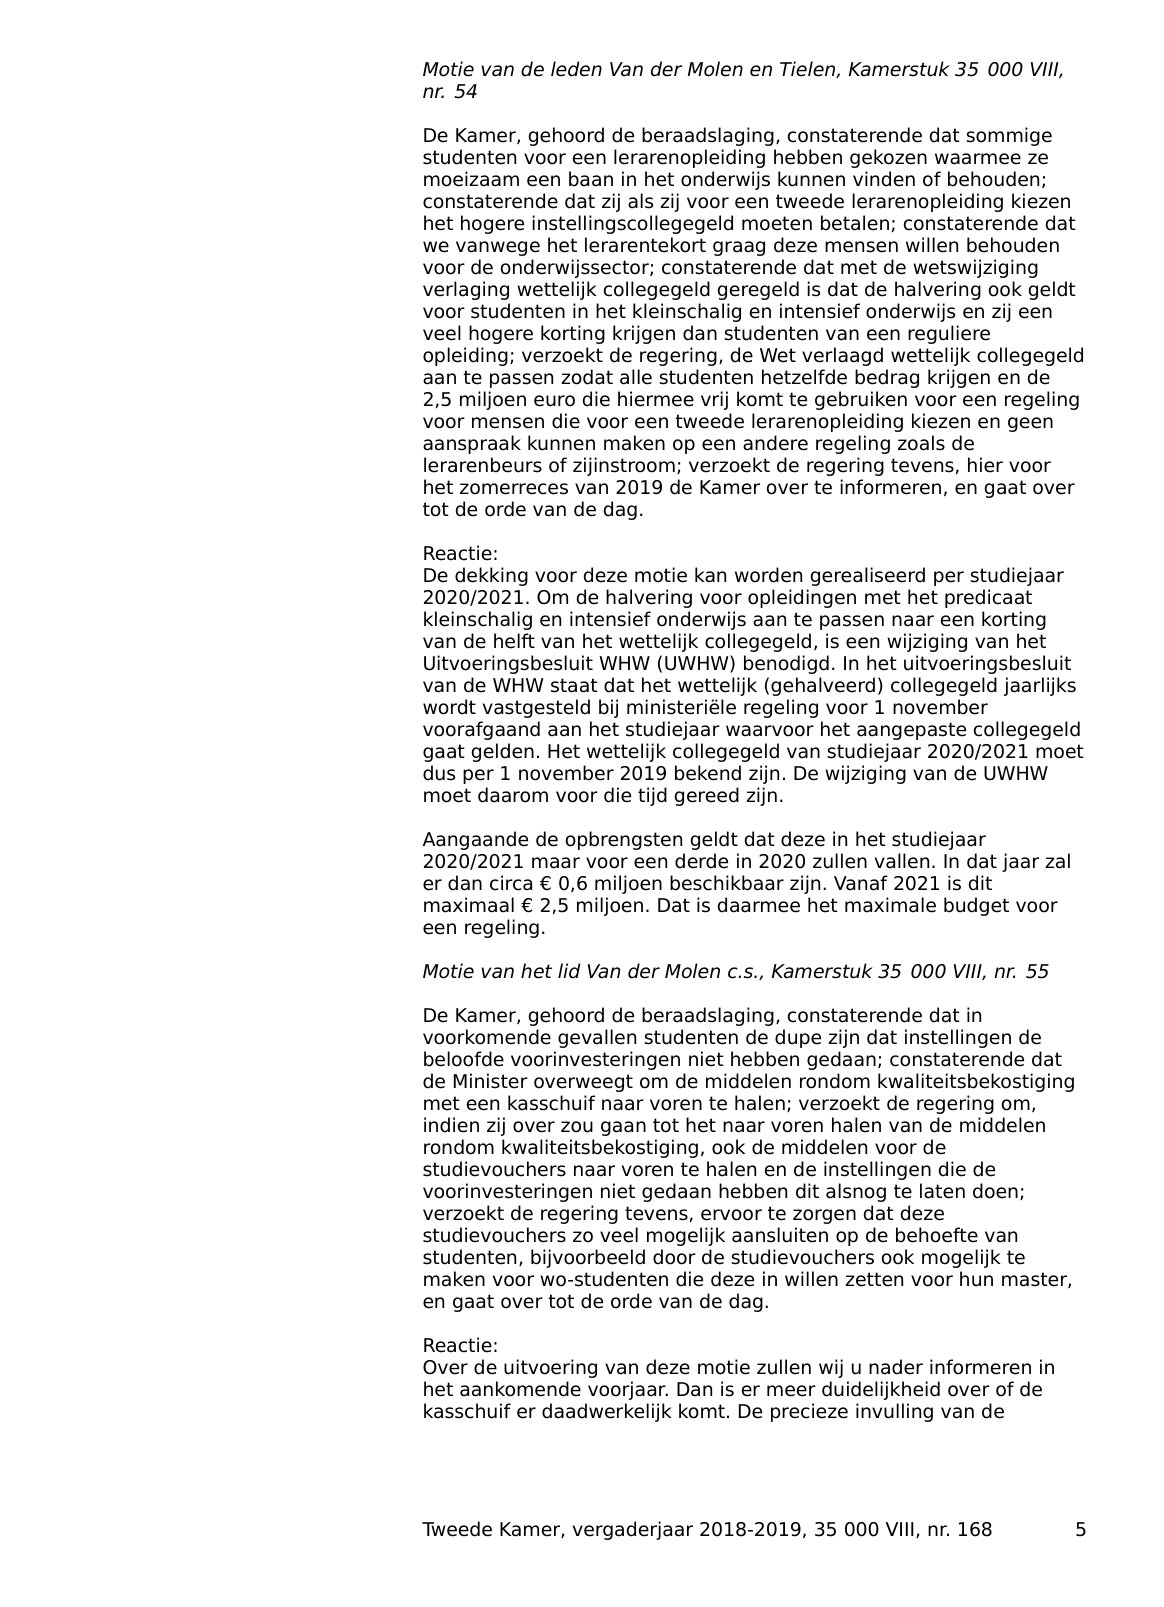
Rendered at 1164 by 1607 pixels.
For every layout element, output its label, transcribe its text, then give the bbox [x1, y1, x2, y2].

text Over de uitvoering van deze motie zullen wij u nader informeren in het aankomende voorjaar. Dan is er meer duidelijkheid over of de kasschuif er daadwerkelijk komt. De precieze invulling van de [422, 1357, 1087, 1423]
text De dekking voor deze motie kan worden gerealiseerd per studiejaar 2020/2021. Om de halvering voor opleidingen met het predicaat kleinschalig en intensief onderwijs aan te passen naar een korting van de helft van het wettelijk collegegeld, is een wijziging van het Uitvoeringsbesluit WHW (UWHW) benodigd. In het uitvoeringsbesluit van de WHW staat dat het wettelijk (gehalveerd) collegegeld jaarlijks wordt vastgesteld bij ministeriële regeling voor 1 november voorafgaand aan het studiejaar waarvoor het aangepaste collegegeld gaat gelden. Het wettelijk collegegeld van studiejaar 2020/2021 moet dus per 1 november 2019 bekend zijn. De wijziging van de UWHW moet daarom voor die tijd gereed zijn. [422, 565, 1087, 807]
text Reactie: [422, 1335, 1087, 1357]
subtitle Motie van het lid Van der Molen c.s., Kamerstuk 35 000 VIII, nr. 55 [422, 961, 1087, 983]
subtitle Motie van de leden Van der Molen en Tielen, Kamerstuk 35 000 VIII, nr. 54 [422, 59, 1087, 103]
text Aangaande de opbrengsten geldt dat deze in het studiejaar 2020/2021 maar voor een derde in 2020 zullen vallen. In dat jaar zal er dan circa € 0,6 miljoen beschikbaar zijn. Vanaf 2021 is dit maximaal € 2,5 miljoen. Dat is daarmee het maximale budget voor een regeling. [422, 829, 1087, 939]
text De Kamer, gehoord de beraadslaging, constaterende dat in voorkomende gevallen studenten de dupe zijn dat instellingen de beloofde voorinvesteringen niet hebben gedaan; constaterende dat de Minister overweegt om de middelen rondom kwaliteitsbekostiging met een kasschuif naar voren te halen; verzoekt de regering om, indien zij over zou gaan tot het naar voren halen van de middelen rondom kwaliteitsbekostiging, ook de middelen voor de studievouchers naar voren te halen en de instellingen die de voorinvesteringen niet gedaan hebben dit alsnog te laten doen; verzoekt de regering tevens, ervoor te zorgen dat deze studievouchers zo veel mogelijk aansluiten op de behoefte van studenten, bijvoorbeeld door de studievouchers ook mogelijk te maken voor wo-studenten die deze in willen zetten voor hun master, en gaat over tot de orde van de dag. [422, 1005, 1087, 1313]
text Reactie: [422, 543, 1087, 565]
text De Kamer, gehoord de beraadslaging, constaterende dat sommige studenten voor een lerarenopleiding hebben gekozen waarmee ze moeizaam een baan in het onderwijs kunnen vinden of behouden; constaterende dat zij als zij voor een tweede lerarenopleiding kiezen het hogere instellingscollegegeld moeten betalen; constaterende dat we vanwege het lerarentekort graag deze mensen willen behouden voor de onderwijssector; constaterende dat met de wetswijziging verlaging wettelijk collegegeld geregeld is dat de halvering ook geldt voor studenten in het kleinschalig en intensief onderwijs en zij een veel hogere korting krijgen dan studenten van een reguliere opleiding; verzoekt de regering, de Wet verlaagd wettelijk collegegeld aan te passen zodat alle studenten hetzelfde bedrag krijgen en de 2,5 miljoen euro die hiermee vrij komt te gebruiken voor een regeling voor mensen die voor een tweede lerarenopleiding kiezen en geen aanspraak kunnen maken op een andere regeling zoals de lerarenbeurs of zijinstroom; verzoekt de regering tevens, hier voor het zomerreces van 2019 de Kamer over te informeren, en gaat over tot de orde van de dag. [422, 125, 1087, 521]
